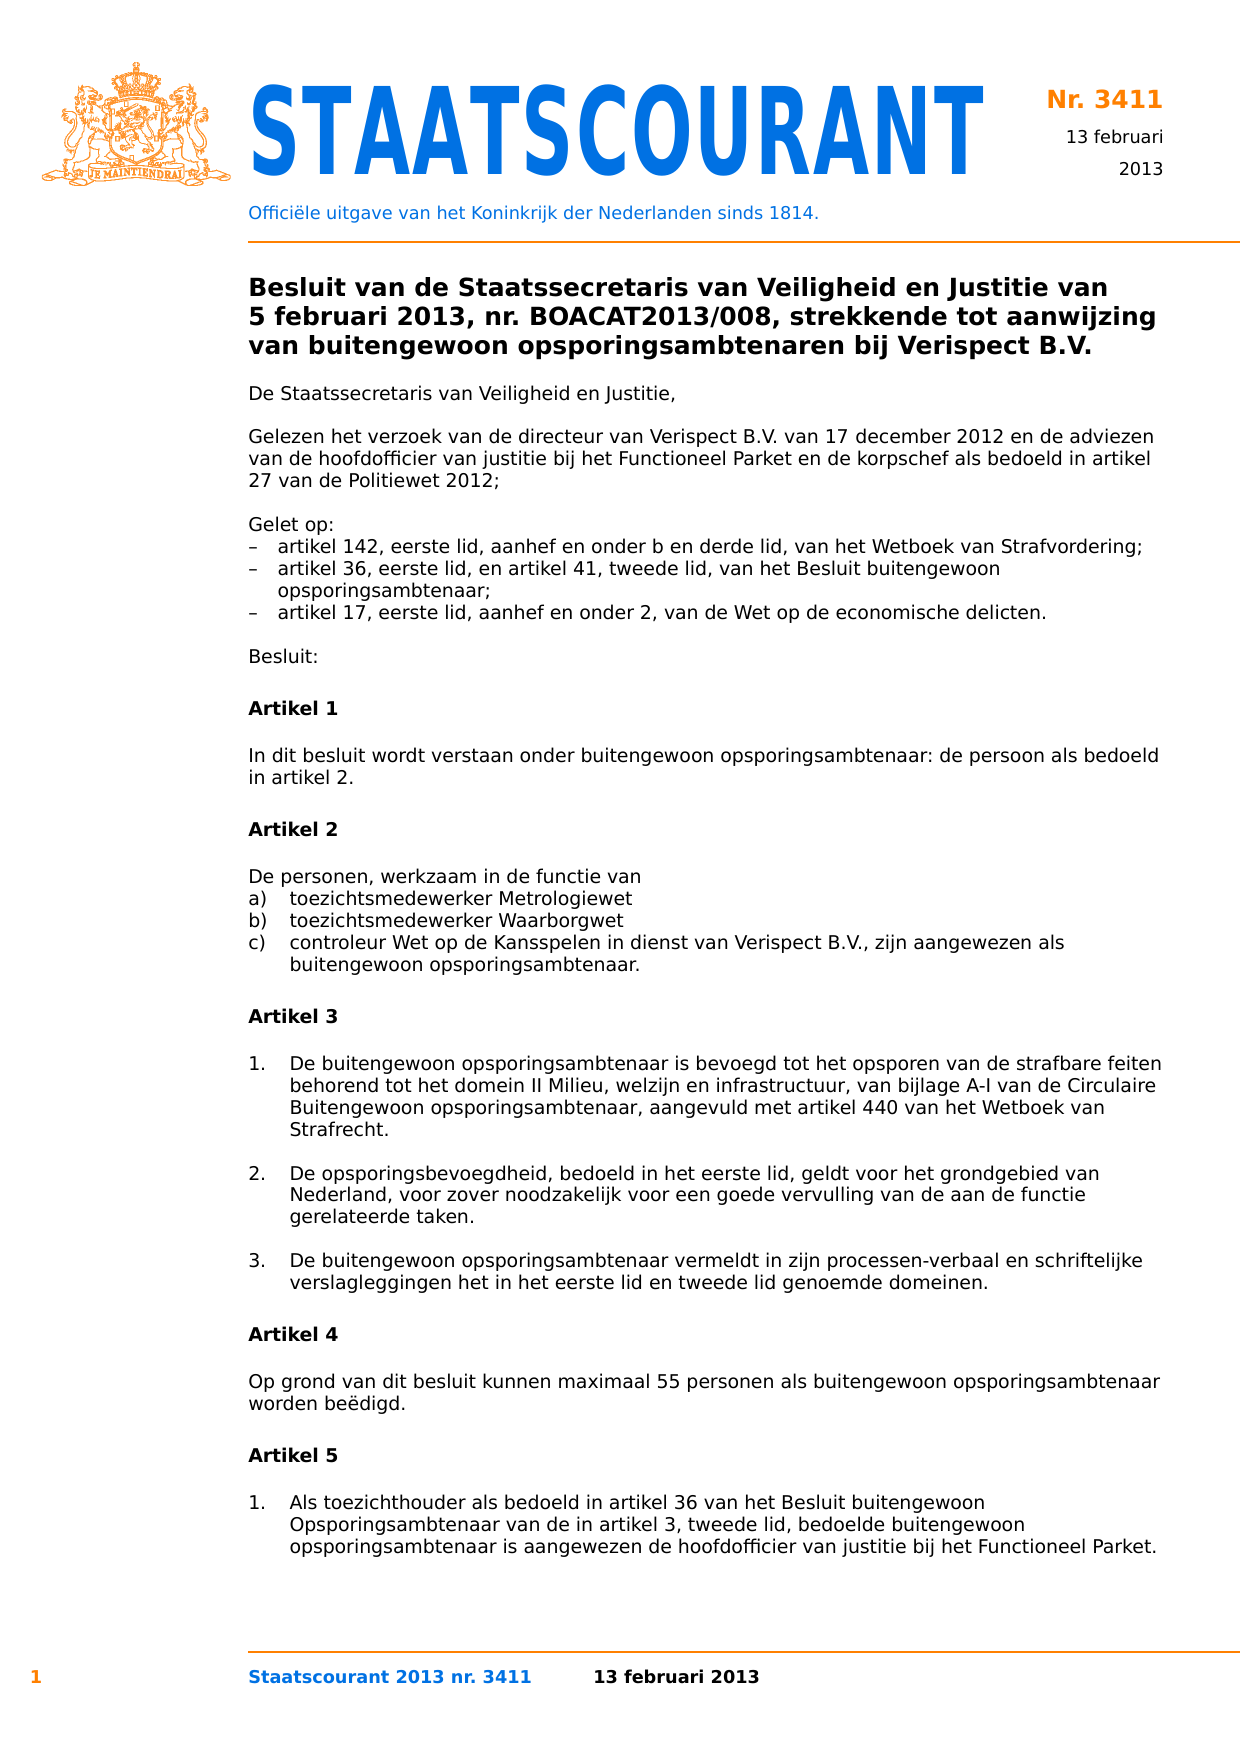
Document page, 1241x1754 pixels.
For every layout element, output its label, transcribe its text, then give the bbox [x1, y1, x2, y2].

subtitle Besluit van de Staatssecretaris van Veiligheid en Justitie van 5 februari 2013, nr. BOACAT2013/008, strekkende tot aanwijzing van buitengewoon opsporingsambtenaren bij Verispect B.V. [248, 273, 1163, 361]
subtitle Artikel 5 [248, 1445, 1163, 1467]
text – artikel 142, eerste lid, aanhef en onder b en derde lid, van het Wetboek van Strafvordering; [248, 536, 1163, 558]
table_cell 13 februari [998, 121, 1240, 153]
text 1. De buitengewoon opsporingsambtenaar is bevoegd tot het opsporen van de strafbare feiten behorend tot het domein II Milieu, welzijn en infrastructuur, van bijlage A-I van de Circulaire Buitengewoon opsporingsambtenaar, aangevuld met artikel 440 van het Wetboek van Strafrecht. [248, 1053, 1163, 1141]
text Op grond van dit besluit kunnen maximaal 55 personen als buitengewoon opsporingsambtenaar worden beëdigd. [248, 1371, 1163, 1415]
subtitle Artikel 3 [248, 1006, 1163, 1028]
table_header [25, 62, 248, 241]
table_cell 2013 [998, 153, 1240, 203]
text – artikel 17, eerste lid, aanhef en onder 2, van de Wet op de economische delicten. [248, 602, 1163, 624]
text 3. De buitengewoon opsporingsambtenaar vermeldt in zijn processen-verbaal en schriftelijke verslagleggingen het in het eerste lid en tweede lid genoemde domeinen. [248, 1250, 1163, 1294]
text Besluit: [248, 646, 1163, 668]
table_header STAATSCOURANT [248, 62, 998, 203]
table_header Nr. 3411 [998, 62, 1240, 121]
subtitle Artikel 1 [248, 698, 1163, 720]
text De Staatssecretaris van Veiligheid en Justitie, [248, 382, 1163, 404]
text Gelezen het verzoek van de directeur van Verispect B.V. van 17 december 2012 en de adviezen van de hoofdofficier van justitie bij het Functioneel Parket en de korpschef als bedoeld in artikel 27 van de Politiewet 2012; [248, 426, 1163, 492]
table_cell Officiële uitgave van het Koninkrijk der Nederlanden sinds 1814. [248, 203, 1240, 241]
subtitle Artikel 4 [248, 1324, 1163, 1346]
text Gelet op: [248, 514, 1163, 536]
text c) controleur Wet op de Kansspelen in dienst van Verispect B.V., zijn aangewezen als buitengewoon opsporingsambtenaar. [248, 932, 1163, 976]
text – artikel 36, eerste lid, en artikel 41, tweede lid, van het Besluit buitengewoon opsporingsambtenaar; [248, 558, 1163, 602]
text De personen, werkzaam in de functie van [248, 866, 1163, 888]
text 1. Als toezichthouder als bedoeld in artikel 36 van het Besluit buitengewoon Opsporingsambtenaar van de in artikel 3, tweede lid, bedoelde buitengewoon opsporingsambtenaar is aangewezen de hoofdofficier van justitie bij het Functioneel Parket. [248, 1492, 1163, 1558]
picture [41, 62, 231, 186]
subtitle Artikel 2 [248, 819, 1163, 841]
text In dit besluit wordt verstaan onder buitengewoon opsporingsambtenaar: de persoon als bedoeld in artikel 2. [248, 745, 1163, 789]
text b) toezichtsmedewerker Waarborgwet [248, 910, 1163, 932]
text 2. De opsporingsbevoegdheid, bedoeld in het eerste lid, geldt voor het grondgebied van Nederland, voor zover noodzakelijk voor een goede vervulling van de aan de functie gerelateerde taken. [248, 1162, 1163, 1228]
text a) toezichtsmedewerker Metrologiewet [248, 888, 1163, 910]
